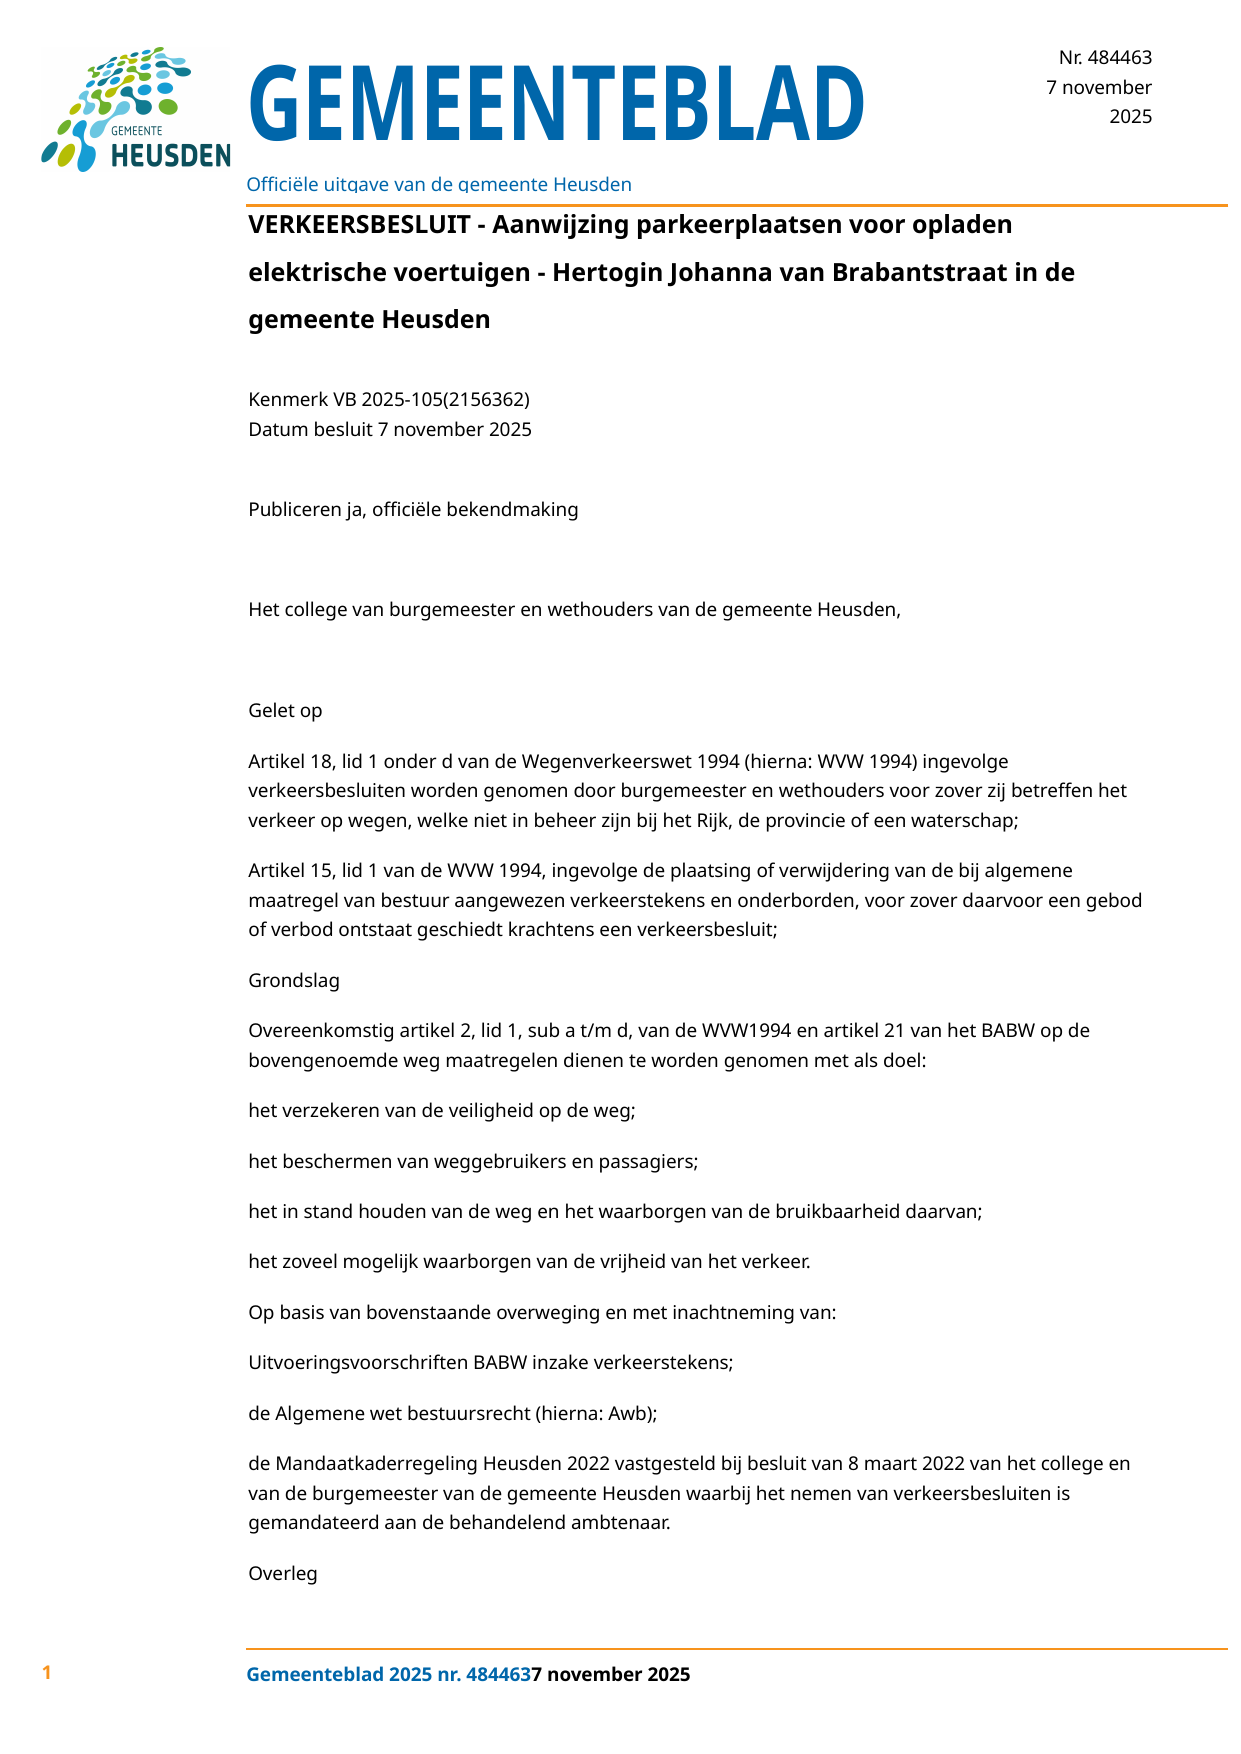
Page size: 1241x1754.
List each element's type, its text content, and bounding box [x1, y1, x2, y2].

text de Mandaatkaderregeling Heusden 2022 vastgesteld bij besluit van 8 maart 2022 van het college en van de burgemeester van de gemeente Heusden waarbij het nemen van verkeersbesluiten is gemandateerd aan de behandelend ambtenaar. [248, 1450, 1152, 1535]
text Kenmerk VB 2025-105(2156362) [248, 386, 1152, 412]
text de Algemene wet bestuursrecht (hierna: Awb); [248, 1400, 1152, 1426]
text het zoveel mogelijk waarborgen van de vrijheid van het verkeer. [248, 1249, 1152, 1274]
text Datum besluit 7 november 2025 [248, 416, 1152, 442]
text Artikel 18, lid 1 onder d van de Wegenverkeerswet 1994 (hierna: WVW 1994) ingevolge verkeersbesluiten worden genomen door burgemeester en wethouders voor zover zij betreffen het verkeer op wegen, welke niet in beheer zijn bij het Rijk, de provincie of een waterschap; [248, 748, 1152, 833]
text Het college van burgemeester en wethouders van de gemeente Heusden, [248, 597, 1152, 622]
text het in stand houden van de weg en het waarborgen van de bruikbaarheid daarvan; [248, 1198, 1152, 1224]
text Overeenkomstig artikel 2, lid 1, sub a t/m d, van de WVW1994 en artikel 21 van het BABW op de bovengenoemde weg maatregelen dienen te worden genomen met als doel: [248, 1017, 1152, 1073]
text Overleg [248, 1560, 1152, 1586]
text Uitvoeringsvoorschriften BABW inzake verkeerstekens; [248, 1349, 1152, 1375]
picture [41, 47, 231, 172]
text Op basis van bovenstaande overweging en met inachtneming van: [248, 1299, 1152, 1325]
text VERKEERSBESLUIT - Aanwijzing parkeerplaatsen voor opladen elektrische voertuigen - Hertogin Johanna van Brabantstraat in de gemeente Heusden [248, 207, 1152, 336]
text Grondslag [248, 967, 1152, 993]
text het beschermen van weggebruikers en passagiers; [248, 1148, 1152, 1174]
text het verzekeren van de veiligheid op de weg; [248, 1097, 1152, 1123]
text Publiceren ja, officiële bekendmaking [248, 496, 1152, 522]
text Artikel 15, lid 1 van de WVW 1994, ingevolge de plaatsing of verwijdering van de bij algemene maatregel van bestuur aangewezen verkeerstekens en onderborden, voor zover daarvoor een gebod of verbod ontstaat geschiedt krachtens een verkeersbesluit; [248, 857, 1152, 942]
text Gelet op [248, 697, 1152, 723]
